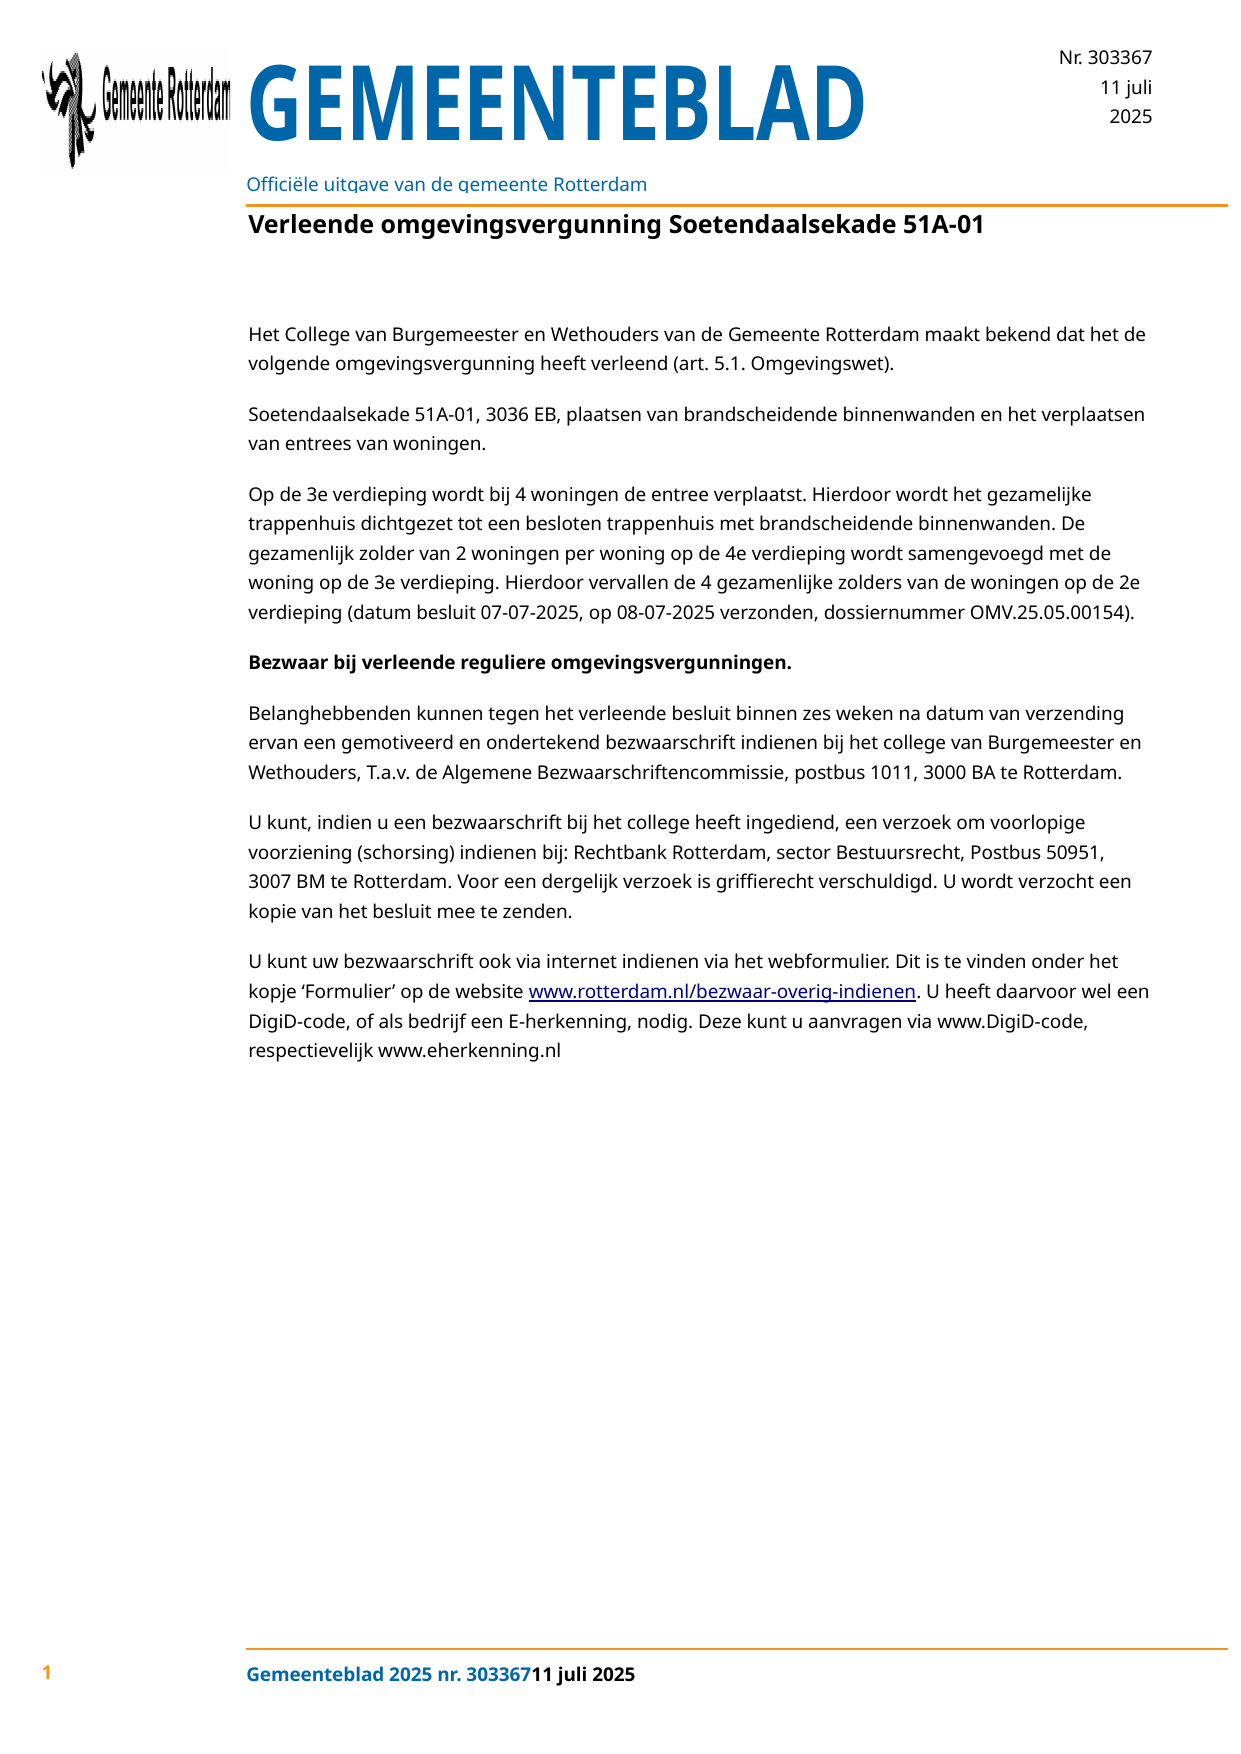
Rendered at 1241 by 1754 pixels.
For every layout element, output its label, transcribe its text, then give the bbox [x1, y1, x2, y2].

text U kunt uw bezwaarschrift ook via internet indienen via het webformulier. Dit is te vinden onder het kopje ‘Formulier’ op de website www.rotterdam.nl/bezwaar-overig-indienen. U heeft daarvoor wel een DigiD-code, of als bedrijf een E-herkenning, nodig. Deze kunt u aanvragen via www.DigiD-code, respectievelijk www.eherkenning.nl [248, 949, 1152, 1063]
text Verleende omgevingsvergunning Soetendaalsekade 51A-01 [248, 207, 1152, 241]
text Bezwaar bij verleende reguliere omgevingsvergunningen. [248, 649, 1152, 675]
picture [41, 47, 231, 172]
text Soetendaalsekade 51A-01, 3036 EB, plaatsen van brandscheidende binnenwanden en het verplaatsen van entrees van woningen. [248, 401, 1152, 456]
text U kunt, indien u een bezwaarschrift bij het college heeft ingediend, een verzoek om voorlopige voorziening (schorsing) indienen bij: Rechtbank Rotterdam, sector Bestuursrecht, Postbus 50951, 3007 BM te Rotterdam. Voor een dergelijk verzoek is griffierecht verschuldigd. U wordt verzocht een kopie van het besluit mee te zenden. [248, 809, 1152, 924]
text Op de 3e verdieping wordt bij 4 woningen de entree verplaatst. Hierdoor wordt het gezamelijke trappenhuis dichtgezet tot een besloten trappenhuis met brandscheidende binnenwanden. De gezamenlijk zolder van 2 woningen per woning op de 4e verdieping wordt samengevoegd met de woning op de 3e verdieping. Hierdoor vervallen de 4 gezamenlijke zolders van de woningen op de 2e verdieping (datum besluit 07-07-2025, op 08-07-2025 verzonden, dossiernummer OMV.25.05.00154). [248, 481, 1152, 625]
text Belanghebbenden kunnen tegen het verleende besluit binnen zes weken na datum van verzending ervan een gemotiveerd en ondertekend bezwaarschrift indienen bij het college van Burgemeester en Wethouders, T.a.v. de Algemene Bezwaarschriftencommissie, postbus 1011, 3000 BA te Rotterdam. [248, 700, 1152, 785]
text Het College van Burgemeester en Wethouders van de Gemeente Rotterdam maakt bekend dat het de volgende omgevingsvergunning heeft verleend (art. 5.1. Omgevingswet). [248, 321, 1152, 376]
